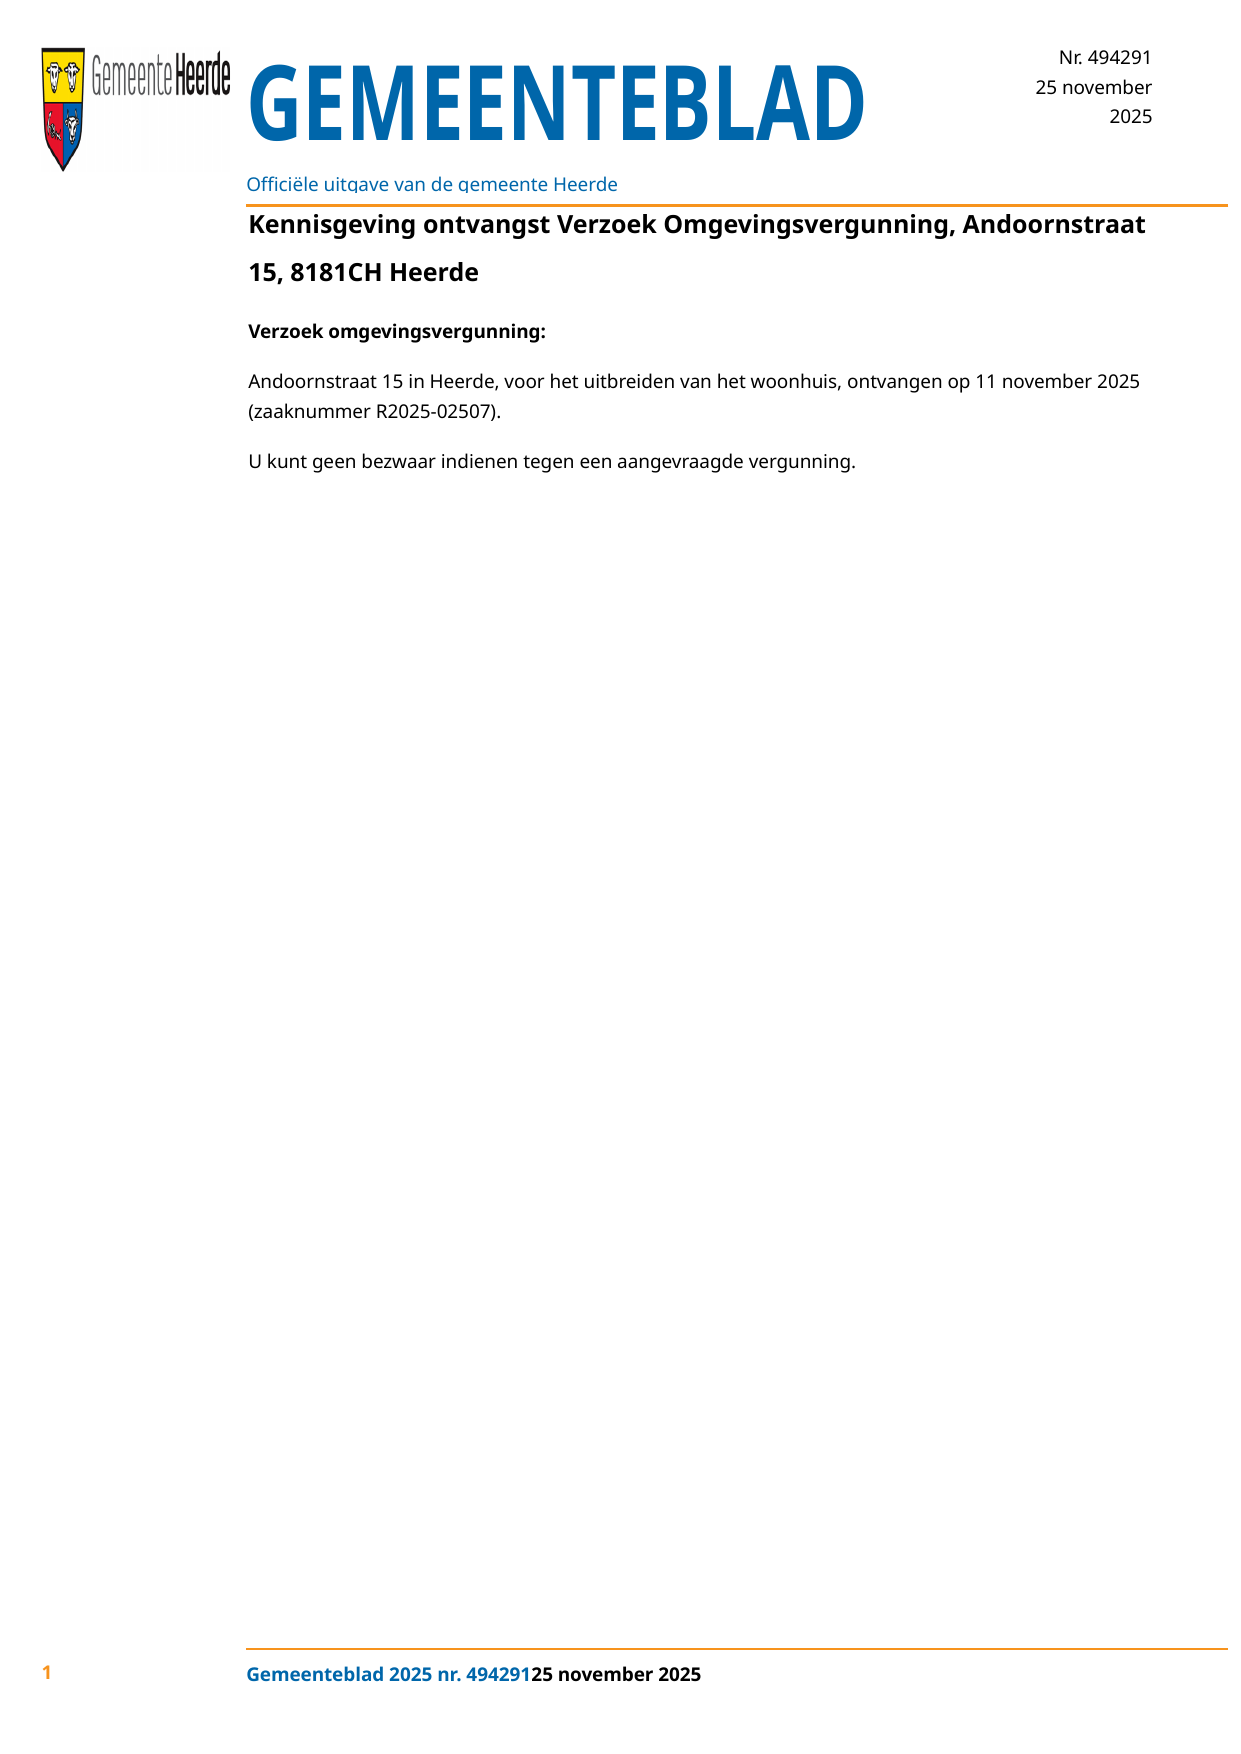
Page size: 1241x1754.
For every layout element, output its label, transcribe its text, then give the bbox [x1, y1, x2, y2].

picture [41, 47, 231, 172]
text Andoornstraat 15 in Heerde, voor het uitbreiden van het woonhuis, ontvangen op 11 november 2025 (zaaknummer R2025-02507). [248, 368, 1152, 424]
text Verzoek omgevingsvergunning: [248, 318, 1152, 344]
text Kennisgeving ontvangst Verzoek Omgevingsvergunning, Andoornstraat 15, 8181CH Heerde [248, 207, 1152, 288]
text U kunt geen bezwaar indienen tegen een aangevraagde vergunning. [248, 448, 1152, 474]
